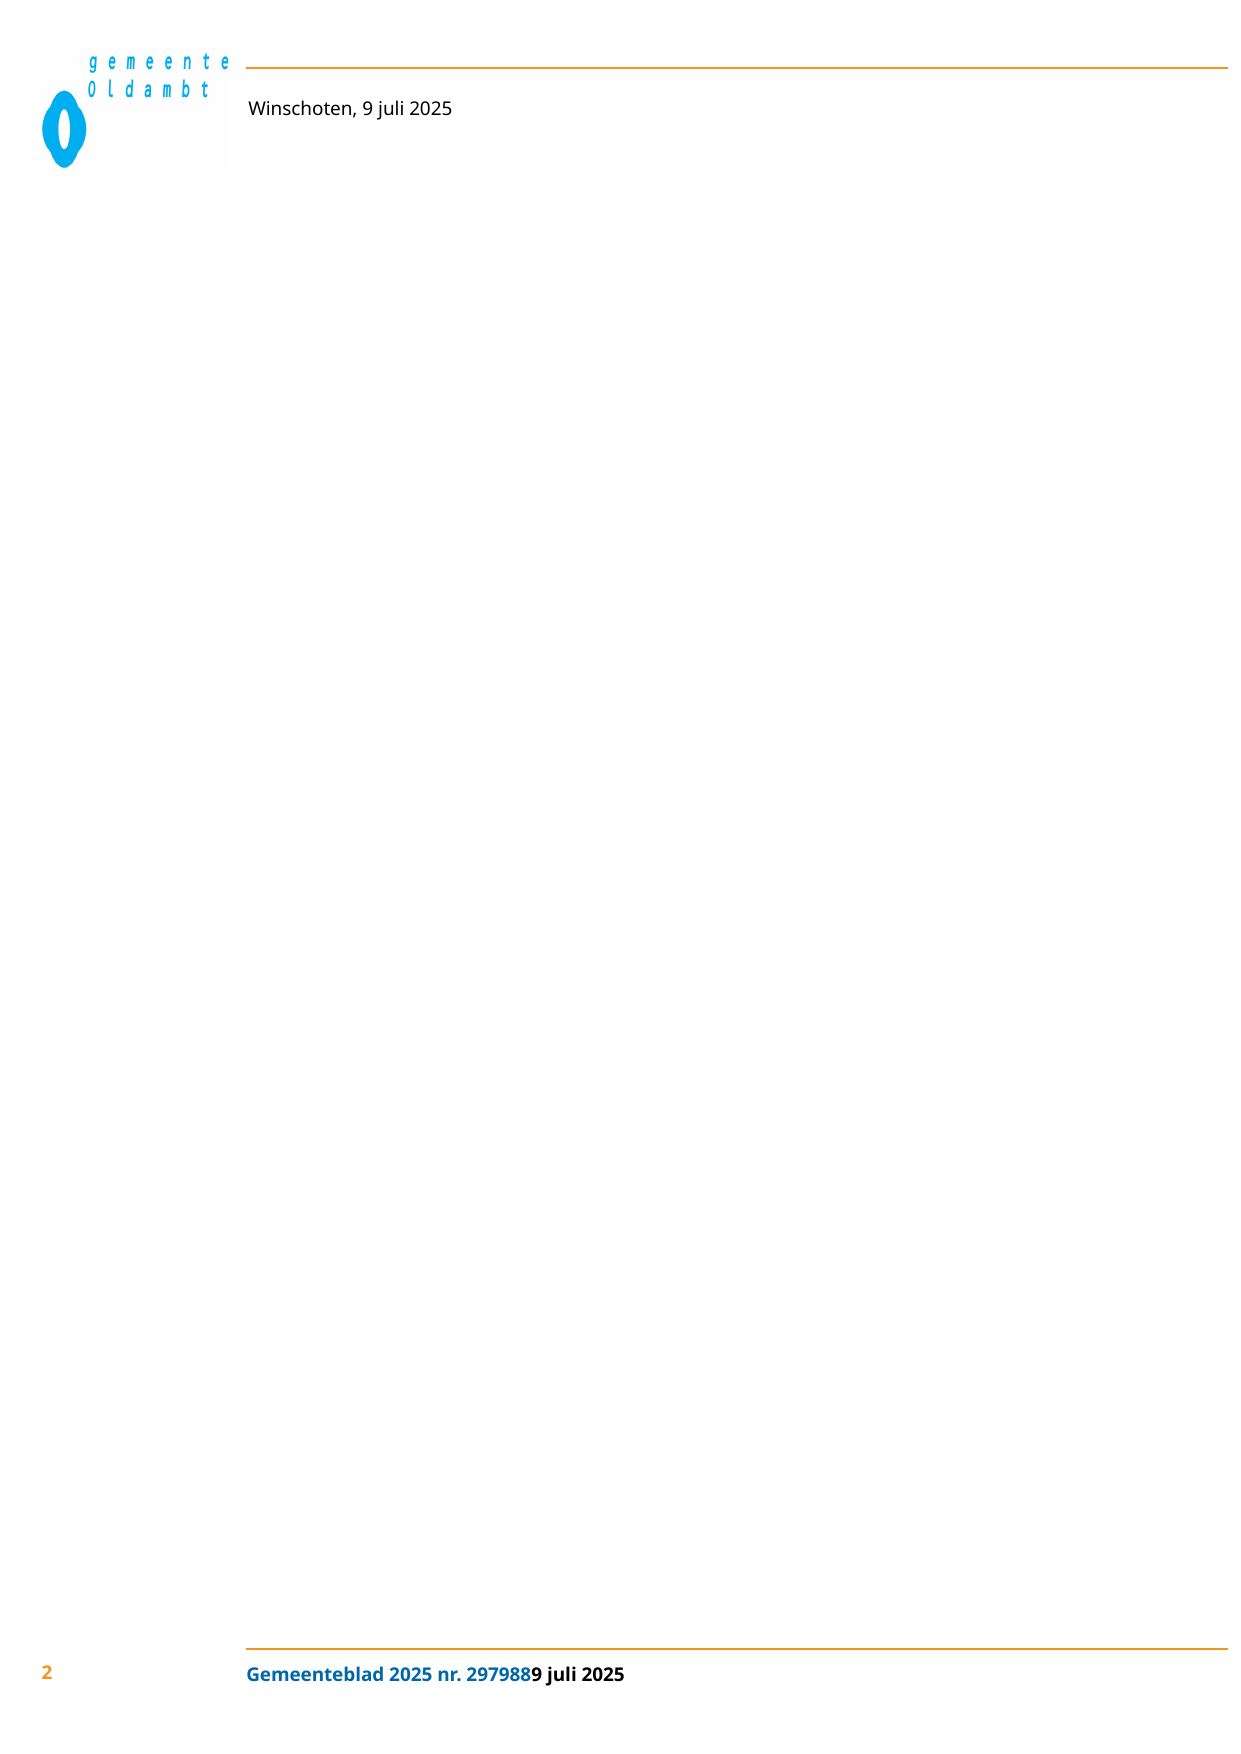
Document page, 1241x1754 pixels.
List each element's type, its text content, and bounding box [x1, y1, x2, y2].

text Winschoten, 9 juli 2025 [248, 95, 1152, 121]
picture [41, 47, 231, 172]
